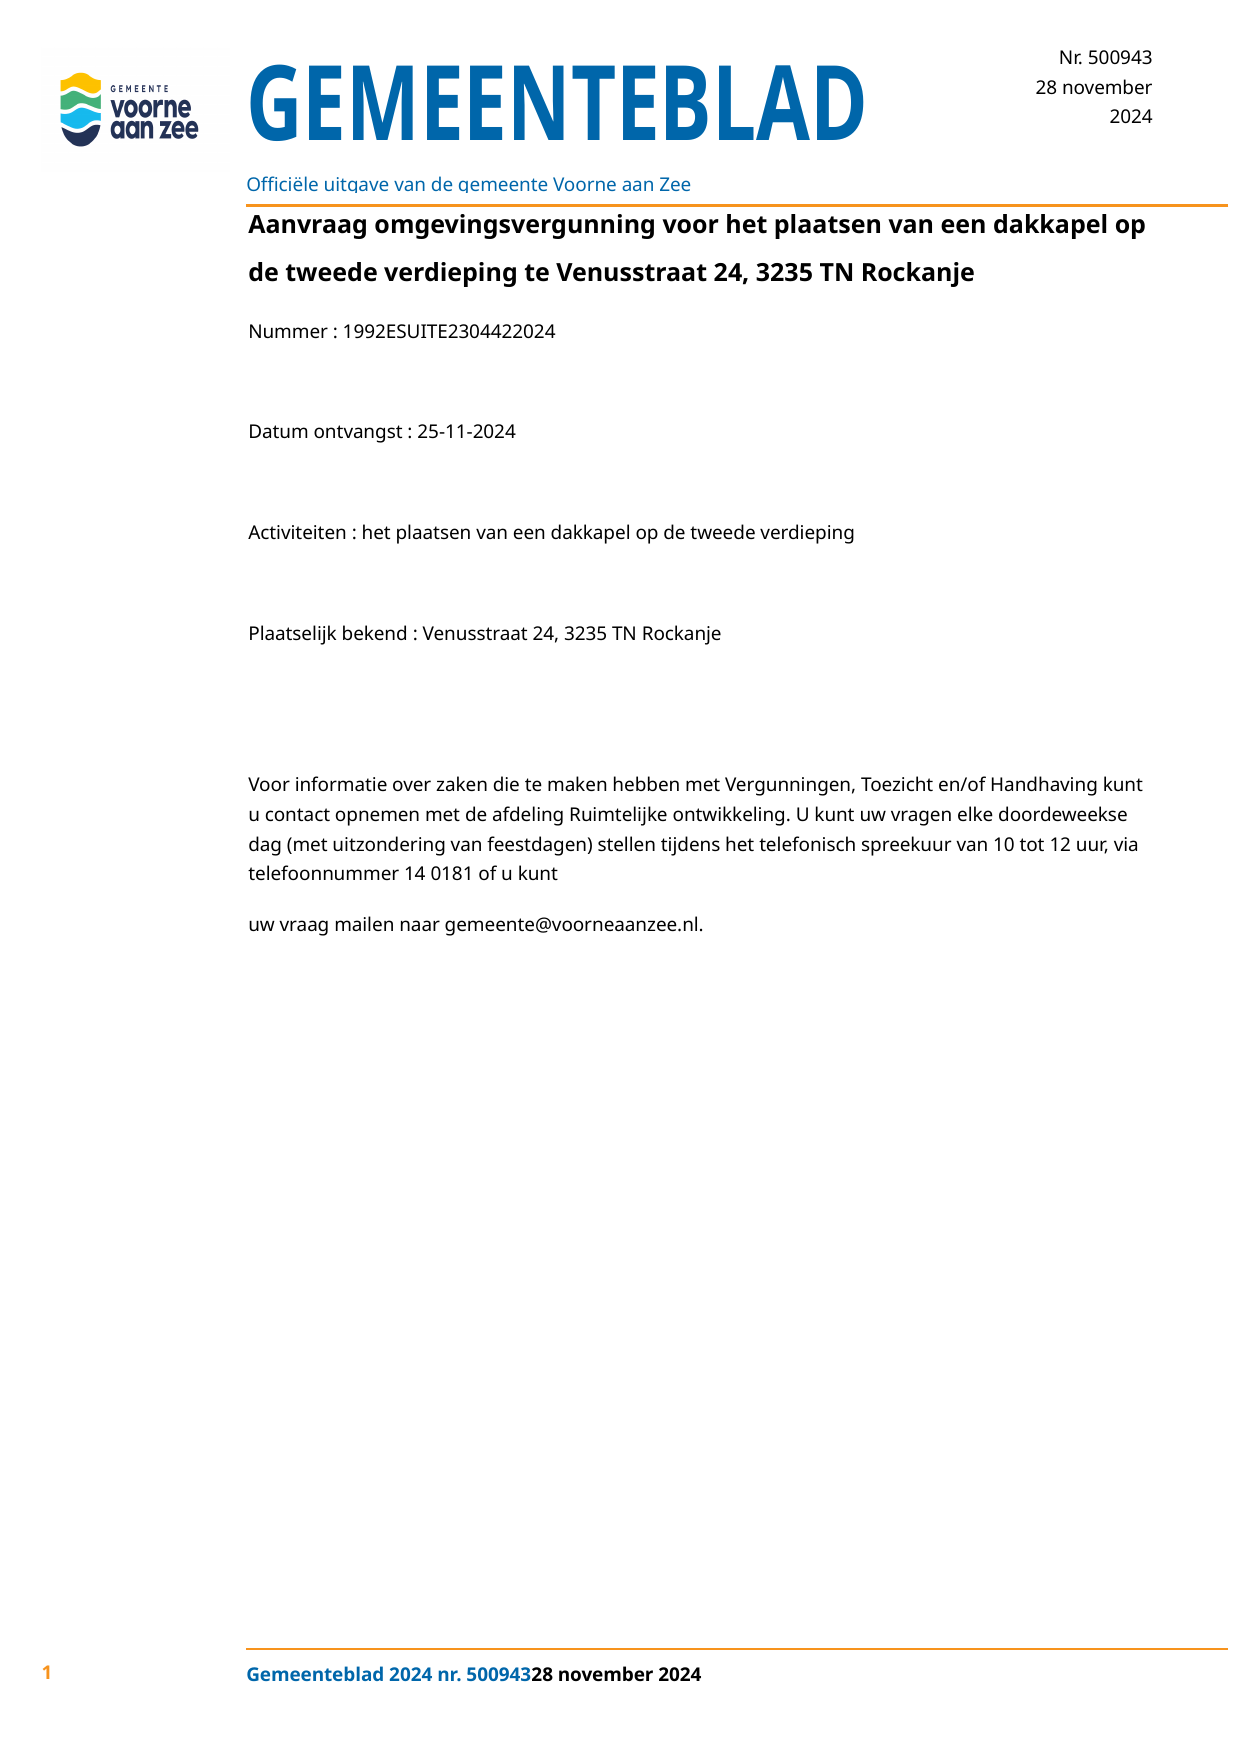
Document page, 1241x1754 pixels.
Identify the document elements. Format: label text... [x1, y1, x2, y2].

text Aanvraag omgevingsvergunning voor het plaatsen van een dakkapel op de tweede verdieping te Venusstraat 24, 3235 TN Rockanje [248, 207, 1152, 288]
text uw vraag mailen naar gemeente@voorneaanzee.nl. [248, 911, 1152, 937]
picture [41, 47, 231, 172]
text Nummer : 1992ESUITE2304422024 [248, 318, 1152, 344]
text Datum ontvangst : 25-11-2024 [248, 419, 1152, 444]
text Activiteiten : het plaatsen van een dakkapel op de tweede verdieping [248, 519, 1152, 545]
text Plaatselijk bekend : Venusstraat 24, 3235 TN Rockanje [248, 620, 1152, 646]
text Voor informatie over zaken die te maken hebben met Vergunningen, Toezicht en/of Handhaving kunt u contact opnemen met de afdeling Ruimtelijke ontwikkeling. U kunt uw vragen elke doordeweekse dag (met uitzondering van feestdagen) stellen tijdens het telefonisch spreekuur van 10 tot 12 uur, via telefoonnummer 14 0181 of u kunt [248, 772, 1152, 886]
